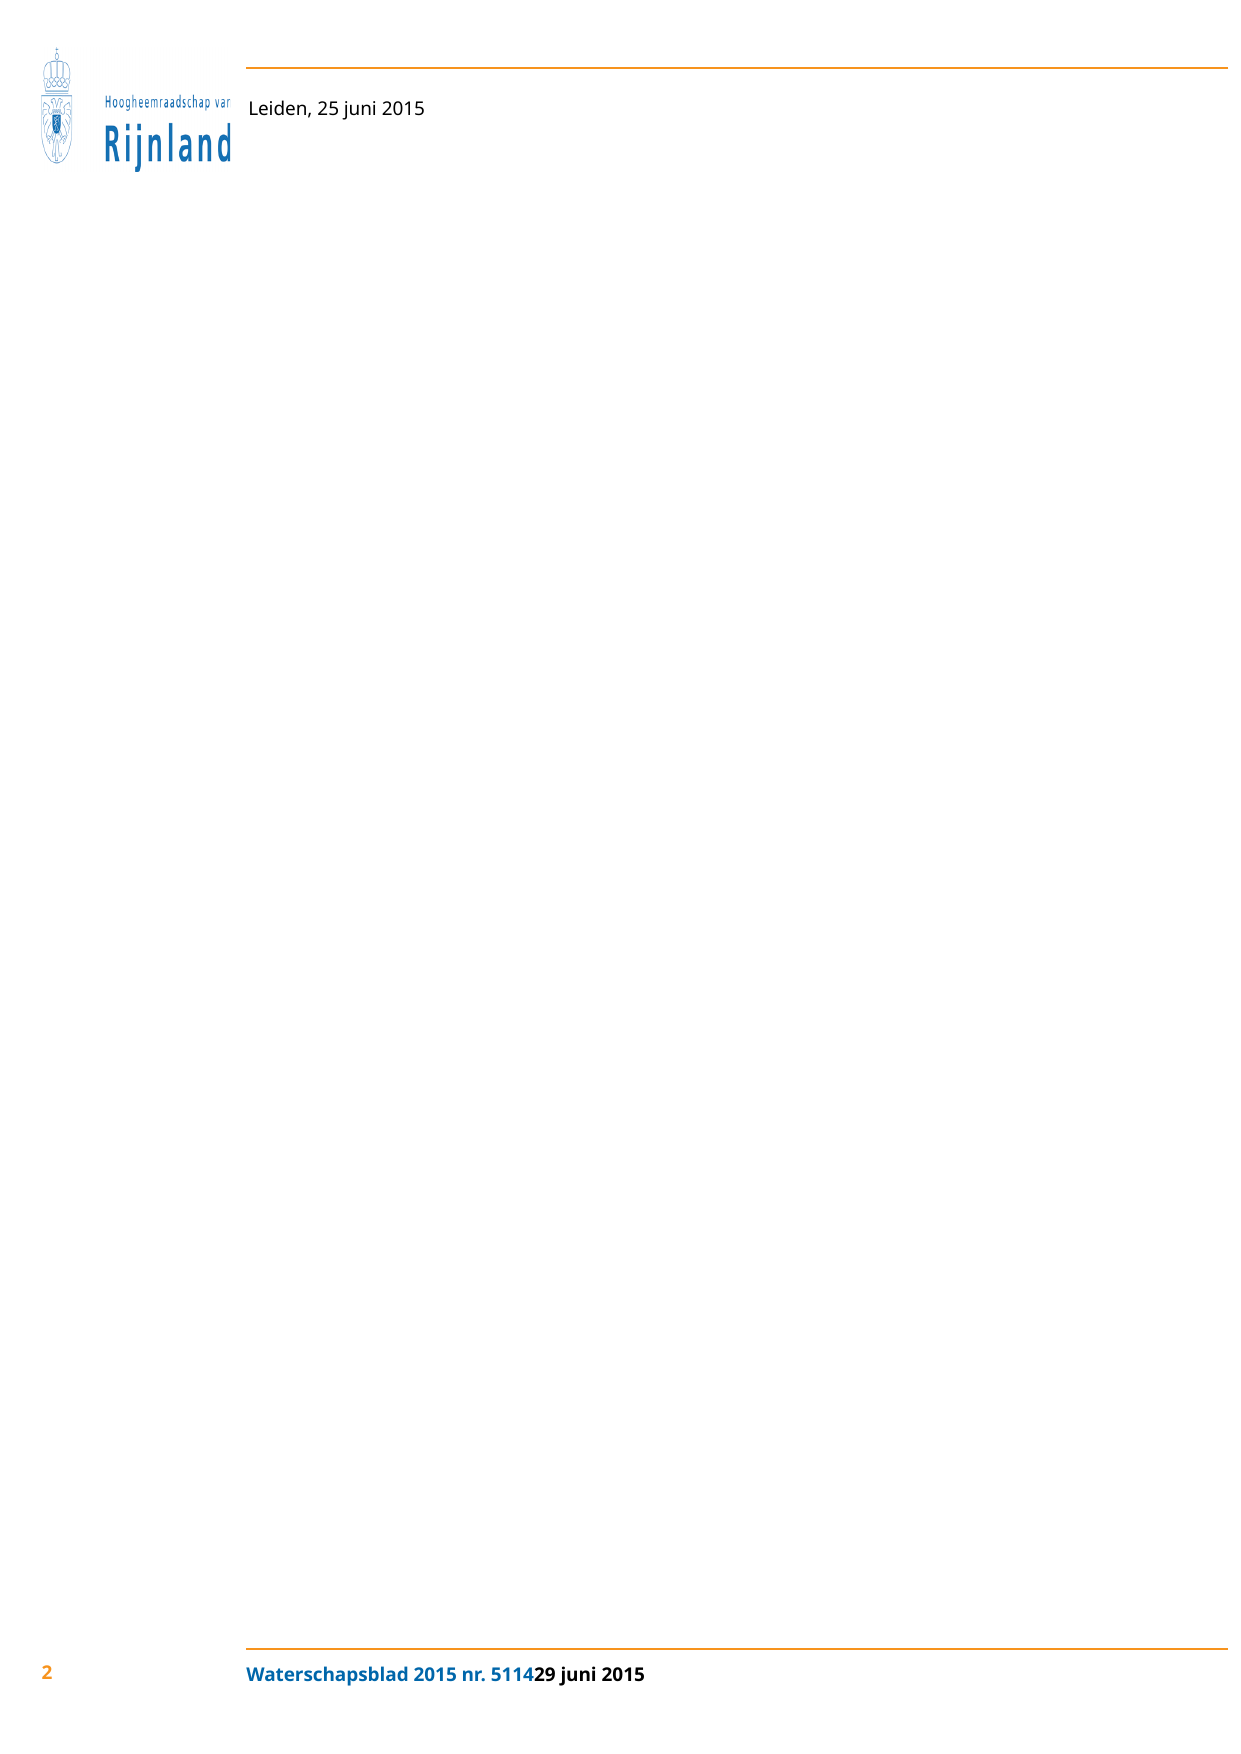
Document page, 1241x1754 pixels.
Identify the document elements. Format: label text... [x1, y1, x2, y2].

picture [41, 47, 231, 172]
text Leiden, 25 juni 2015 [248, 95, 1152, 121]
